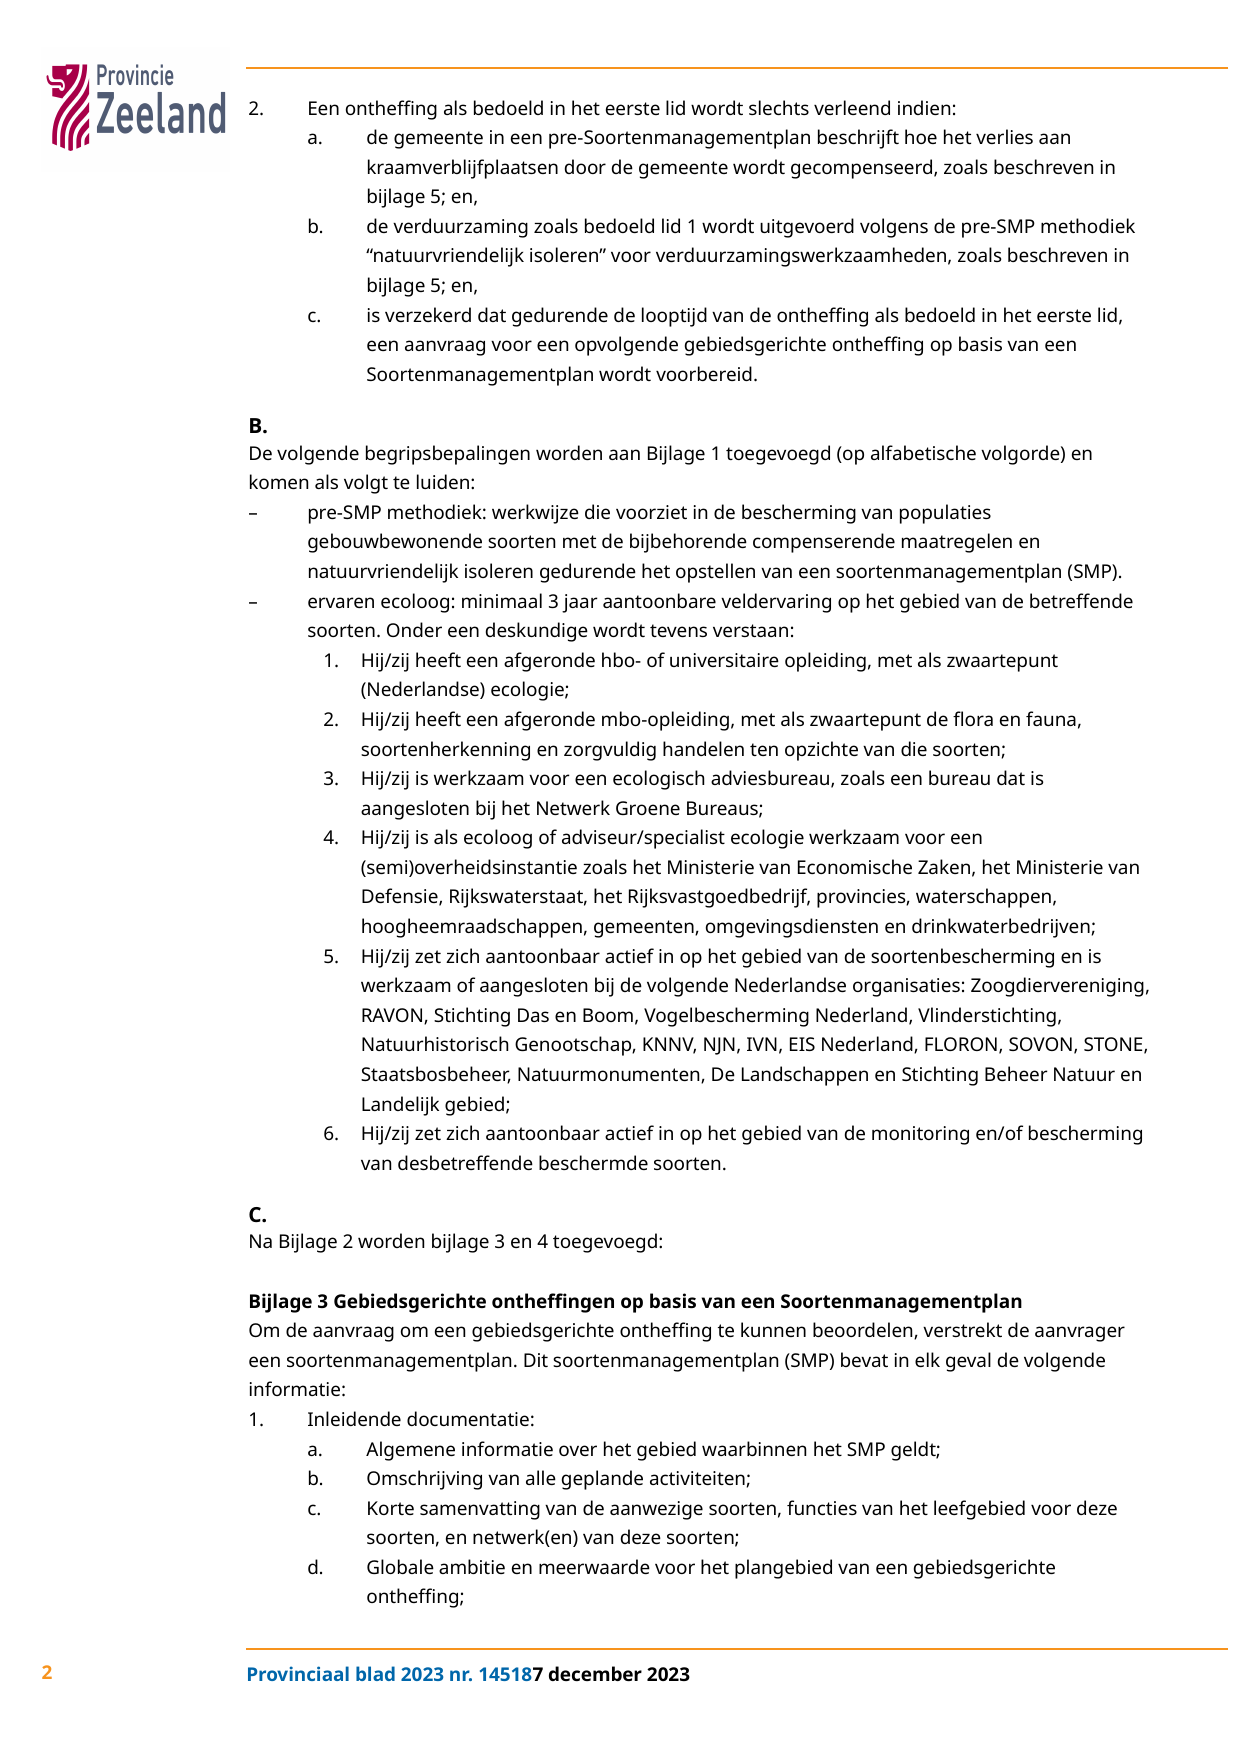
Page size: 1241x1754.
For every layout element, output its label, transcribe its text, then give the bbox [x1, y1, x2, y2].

list Korte samenvatting van de aanwezige soorten, functies van het leefgebied voor deze soorten, en netwerk(en) van deze soorten; [307, 1495, 1152, 1550]
text De volgende begripsbepalingen worden aan Bijlage 1 toegevoegd (op alfabetische volgorde) en komen als volgt te luiden: [248, 440, 1152, 495]
list Een ontheffing als bedoeld in het eerste lid wordt slechts verleend indien: [248, 95, 1152, 121]
text Na Bijlage 2 worden bijlage 3 en 4 toegevoegd: [248, 1229, 1152, 1254]
list Hij/zij is werkzaam voor een ecologisch adviesbureau, zoals een bureau dat is aangesloten bij het Netwerk Groene Bureaus; [323, 765, 1152, 821]
list is verzekerd dat gedurende de looptijd van de ontheffing als bedoeld in het eerste lid, een aanvraag voor een opvolgende gebiedsgerichte ontheffing op basis van een Soortenmanagementplan wordt voorbereid. [307, 302, 1152, 387]
list Hij/zij heeft een afgeronde mbo-opleiding, met als zwaartepunt de flora en fauna, soortenherkenning en zorgvuldig handelen ten opzichte van die soorten; [323, 706, 1152, 761]
list Hij/zij zet zich aantoonbaar actief in op het gebied van de monitoring en/of bescherming van desbetreffende beschermde soorten. [323, 1120, 1152, 1176]
list Omschrijving van alle geplande activiteiten; [307, 1465, 1152, 1491]
list Hij/zij heeft een afgeronde hbo- of universitaire opleiding, met als zwaartepunt (Nederlandse) ecologie; [323, 647, 1152, 702]
list Globale ambitie en meerwaarde voor het plangebied van een gebiedsgerichte ontheffing; [307, 1554, 1152, 1609]
picture [41, 47, 231, 172]
list Hij/zij is als ecoloog of adviseur/specialist ecologie werkzaam voor een (semi)overheidsinstantie zoals het Ministerie van Economische Zaken, het Ministerie van Defensie, Rijkswaterstaat, het Rijksvastgoedbedrijf, provincies, waterschappen, hoogheemraadschappen, gemeenten, omgevingsdiensten en drinkwaterbedrijven; [323, 824, 1152, 939]
list de verduurzaming zoals bedoeld lid 1 wordt uitgevoerd volgens de pre-SMP methodiek “natuurvriendelijk isoleren” voor verduurzamingswerkzaamheden, zoals beschreven in bijlage 5; en, [307, 213, 1152, 298]
text Om de aanvraag om een gebiedsgerichte ontheffing te kunnen beoordelen, verstrekt de aanvrager een soortenmanagementplan. Dit soortenmanagementplan (SMP) bevat in elk geval de volgende informatie: [248, 1317, 1152, 1402]
list Algemene informatie over het gebied waarbinnen het SMP geldt; [307, 1436, 1152, 1462]
list Inleidende documentatie: [248, 1406, 1152, 1432]
list pre-SMP methodiek: werkwijze die voorziet in de bescherming van populaties gebouwbewonende soorten met de bijbehorende compenserende maatregelen en natuurvriendelijk isoleren gedurende het opstellen van een soortenmanagementplan (SMP). [248, 499, 1152, 584]
list Hij/zij zet zich aantoonbaar actief in op het gebied van de soortenbescherming en is werkzaam of aangesloten bij de volgende Nederlandse organisaties: Zoogdiervereniging, RAVON, Stichting Das en Boom, Vogelbescherming Nederland, Vlinderstichting, Natuurhistorisch Genootschap, KNNV, NJN, IVN, EIS Nederland, FLORON, SOVON, STONE, Staatsbosbeheer, Natuurmonumenten, De Landschappen en Stichting Beheer Natuur en Landelijk gebied; [323, 943, 1152, 1116]
list ervaren ecoloog: minimaal 3 jaar aantoonbare veldervaring op het gebied van de betreffende soorten. Onder een deskundige wordt tevens verstaan: [248, 588, 1152, 643]
list de gemeente in een pre-Soortenmanagementplan beschrijft hoe het verlies aan kraamverblijfplaatsen door de gemeente wordt gecompenseerd, zoals beschreven in bijlage 5; en, [307, 124, 1152, 209]
text Bijlage 3 Gebiedsgerichte ontheffingen op basis van een Soortenmanagementplan [248, 1288, 1152, 1314]
text C. [248, 1200, 1152, 1229]
text B. [248, 411, 1152, 440]
